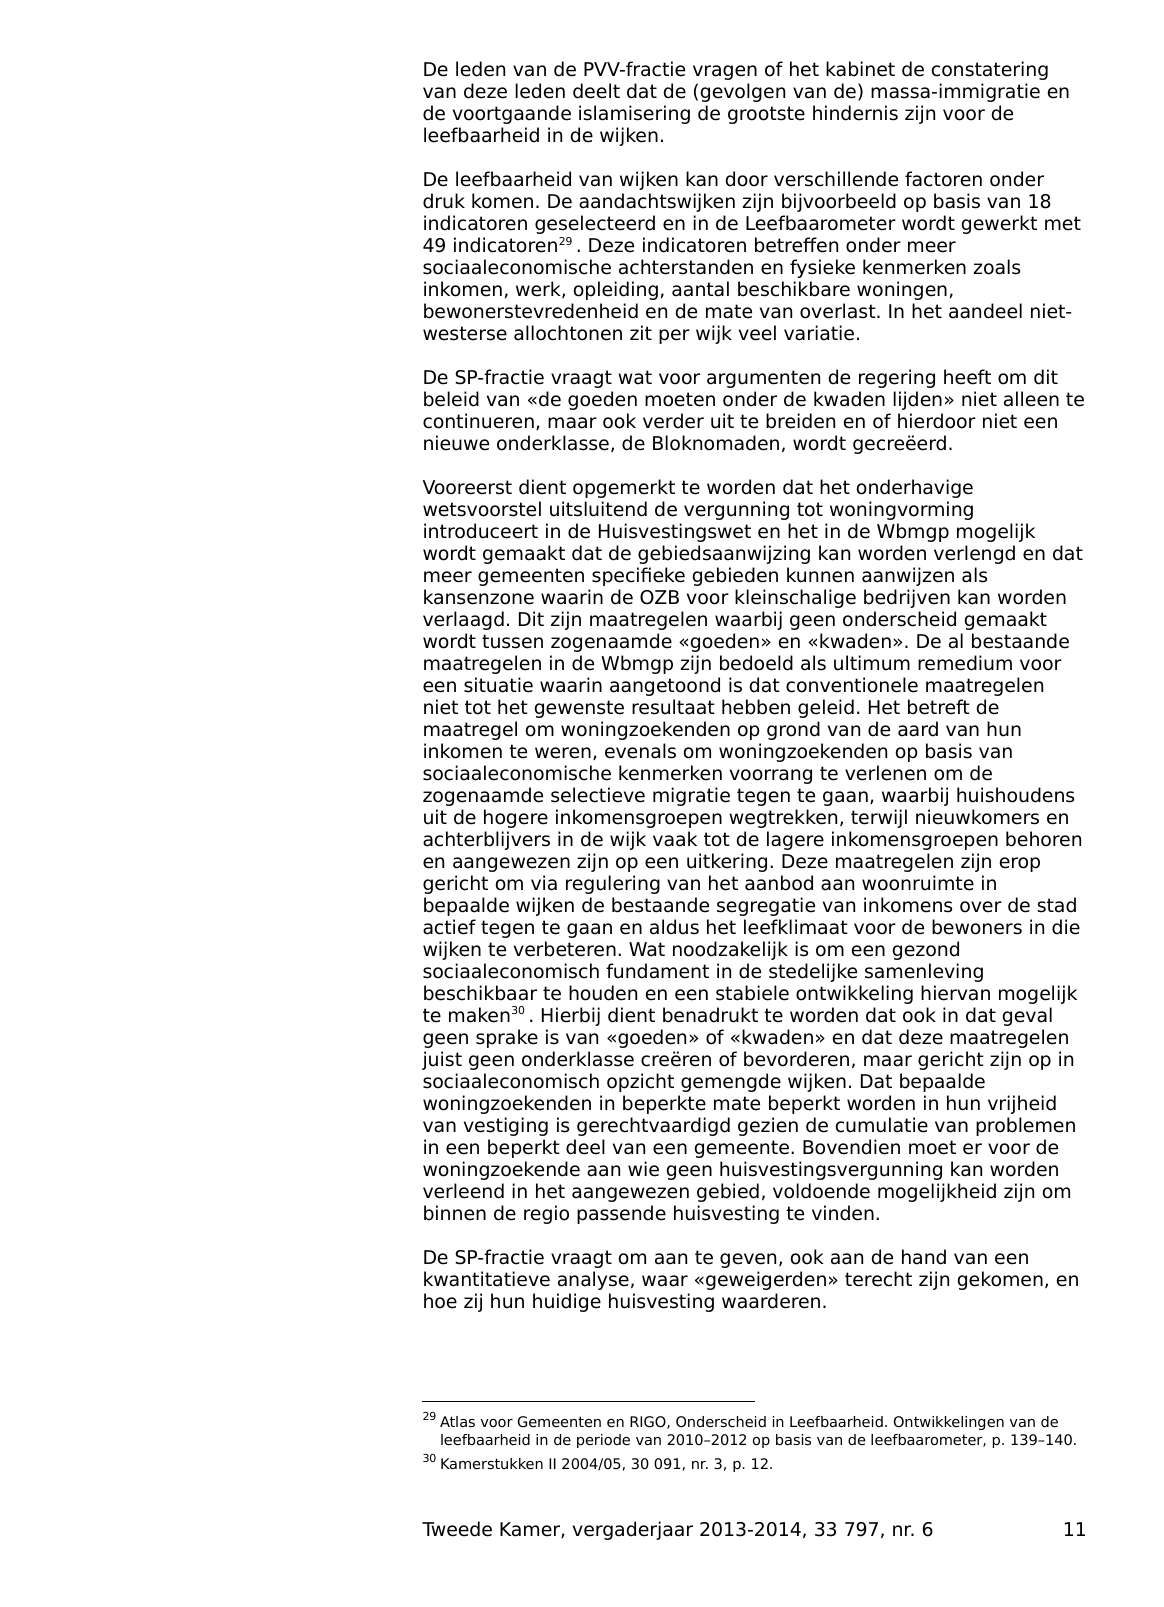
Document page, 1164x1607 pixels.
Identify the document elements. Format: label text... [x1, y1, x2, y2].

text Atlas voor Gemeenten en RIGO, Onderscheid in Leefbaarheid. Ontwikkelingen van de leefbaarheid in de periode van 2010–2012 op basis van de leefbaarometer, p. 139–140. [422, 1410, 1087, 1449]
text De SP-fractie vraagt om aan te geven, ook aan de hand van een kwantitatieve analyse, waar «geweigerden» terecht zijn gekomen, en hoe zij hun huidige huisvesting waarderen. [422, 1247, 1087, 1313]
text De SP-fractie vraagt wat voor argumenten de regering heeft om dit beleid van «de goeden moeten onder de kwaden lijden» niet alleen te continueren, maar ook verder uit te breiden en of hierdoor niet een nieuwe onderklasse, de Bloknomaden, wordt gecreëerd. [422, 367, 1087, 455]
text De leefbaarheid van wijken kan door verschillende factoren onder druk komen. De aandachtswijken zijn bijvoorbeeld op basis van 18 indicatoren geselecteerd en in de Leefbaarometer wordt gewerkt met 49 indicatoren. Deze indicatoren betreffen onder meer sociaaleconomische achterstanden en fysieke kenmerken zoals inkomen, werk, opleiding, aantal beschikbare woningen, bewonerstevredenheid en de mate van overlast. In het aandeel niet-westerse allochtonen zit per wijk veel variatie. [422, 169, 1087, 345]
text Vooreerst dient opgemerkt te worden dat het onderhavige wetsvoorstel uitsluitend de vergunning tot woningvorming introduceert in de Huisvestingswet en het in de Wbmgp mogelijk wordt gemaakt dat de gebiedsaanwijzing kan worden verlengd en dat meer gemeenten specifieke gebieden kunnen aanwijzen als kansenzone waarin de OZB voor kleinschalige bedrijven kan worden verlaagd. Dit zijn maatregelen waarbij geen onderscheid gemaakt wordt tussen zogenaamde «goeden» en «kwaden». De al bestaande maatregelen in de Wbmgp zijn bedoeld als ultimum remedium voor een situatie waarin aangetoond is dat conventionele maatregelen niet tot het gewenste resultaat hebben geleid. Het betreft de maatregel om woningzoekenden op grond van de aard van hun inkomen te weren, evenals om woningzoekenden op basis van sociaaleconomische kenmerken voorrang te verlenen om de zogenaamde selectieve migratie tegen te gaan, waarbij huishoudens uit de hogere inkomensgroepen wegtrekken, terwijl nieuwkomers en achterblijvers in de wijk vaak tot de lagere inkomensgroepen behoren en aangewezen zijn op een uitkering. Deze maatregelen zijn erop gericht om via regulering van het aanbod aan woonruimte in bepaalde wijken de bestaande segregatie van inkomens over de stad actief tegen te gaan en aldus het leefklimaat voor de bewoners in die wijken te verbeteren. Wat noodzakelijk is om een gezond sociaaleconomisch fundament in de stedelijke samenleving beschikbaar te houden en een stabiele ontwikkeling hiervan mogelijk te maken. Hierbij dient benadrukt te worden dat ook in dat geval geen sprake is van «goeden» of «kwaden» en dat deze maatregelen juist geen onderklasse creëren of bevorderen, maar gericht zijn op in sociaaleconomisch opzicht gemengde wijken. Dat bepaalde woningzoekenden in beperkte mate beperkt worden in hun vrijheid van vestiging is gerechtvaardigd gezien de cumulatie van problemen in een beperkt deel van een gemeente. Bovendien moet er voor de woningzoekende aan wie geen huisvestingsvergunning kan worden verleend in het aangewezen gebied, voldoende mogelijkheid zijn om binnen de regio passende huisvesting te vinden. [422, 477, 1087, 1224]
text De leden van de PVV-fractie vragen of het kabinet de constatering van deze leden deelt dat de (gevolgen van de) massa-immigratie en de voortgaande islamisering de grootste hindernis zijn voor de leefbaarheid in de wijken. [422, 59, 1087, 147]
text Kamerstukken II 2004/05, 30 091, nr. 3, p. 12. [422, 1452, 1087, 1474]
